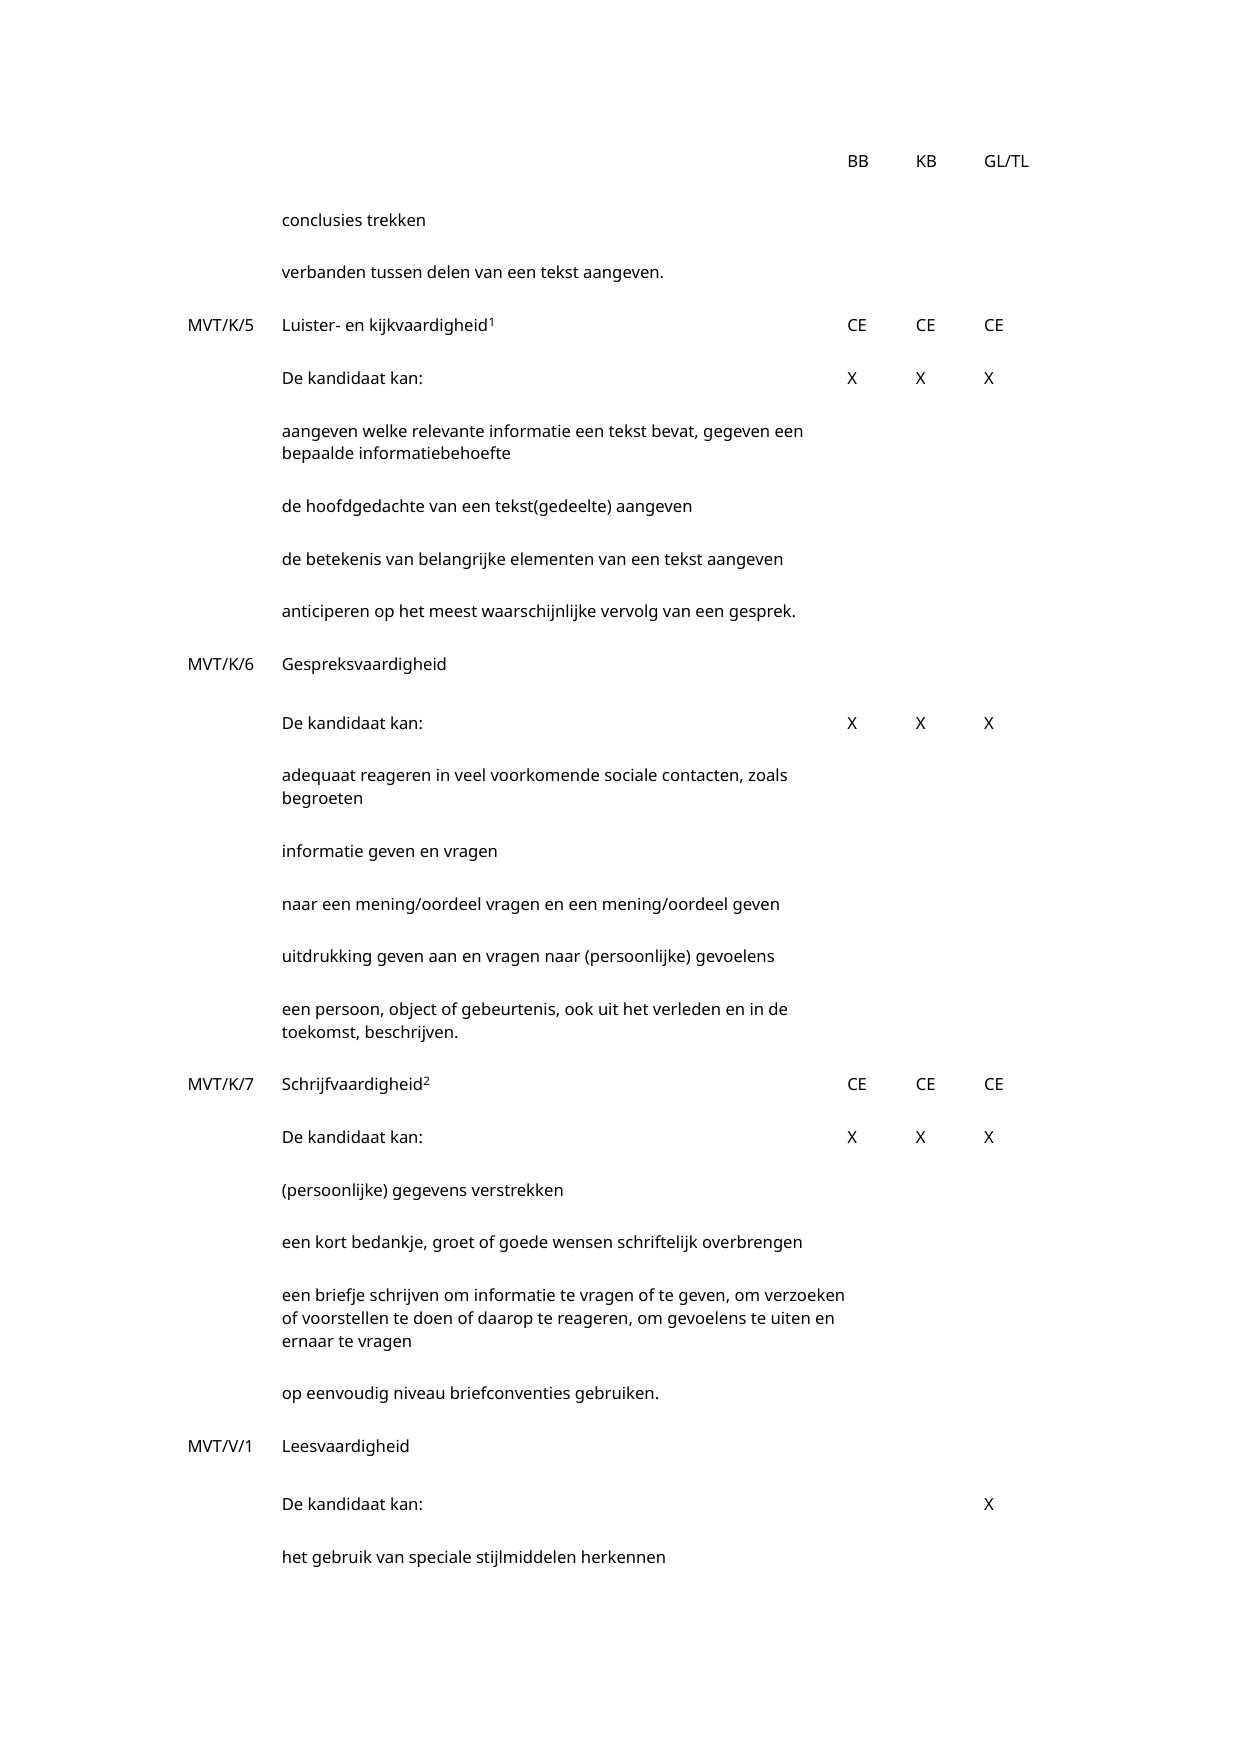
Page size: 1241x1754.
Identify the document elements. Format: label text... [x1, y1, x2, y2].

table_cell Schrijfvaardigheid2 [282, 1073, 847, 1126]
table_cell CE [847, 1073, 916, 1126]
table_cell [984, 1435, 1053, 1493]
table_cell Leesvaardigheid [282, 1435, 847, 1493]
table_cell De kandidaat kan: het gebruik van speciale stijlmiddelen herkennen [282, 1493, 847, 1598]
table_cell X [984, 711, 1053, 1073]
table_cell X [847, 367, 916, 653]
table_cell [916, 1435, 984, 1493]
table_cell CE [984, 314, 1053, 367]
table_cell [188, 711, 282, 1073]
table_cell CE [916, 1073, 984, 1126]
table_header KB [916, 150, 984, 208]
table_cell MVT/K/5 [188, 314, 282, 367]
table_cell Luister- en kijkvaardigheid1 [282, 314, 847, 367]
table_cell MVT/K/6 [188, 653, 282, 711]
table_cell [847, 1493, 916, 1598]
table_cell [188, 1126, 282, 1434]
table_cell Gespreksvaardigheid [282, 653, 847, 711]
table_cell [984, 653, 1053, 711]
table_cell De kandidaat kan: (persoonlijke) gegevens verstrekken een kort bedankje, groet of goede wensen schriftelijk overbrengen een briefje schrijven om informatie te vragen of te geven, om verzoeken of voorstellen te doen of daarop te reageren, om gevoelens te uiten en ernaar te vragen op eenvoudig niveau briefconventies gebruiken. [282, 1126, 847, 1434]
table_cell MVT/V/1 [188, 1435, 282, 1493]
table_cell [188, 367, 282, 653]
table_cell conclusies trekken verbanden tussen delen van een tekst aangeven. [282, 209, 847, 314]
table_cell X [984, 1126, 1053, 1434]
table_cell De kandidaat kan: adequaat reageren in veel voorkomende sociale contacten, zoals begroeten informatie geven en vragen naar een mening/oordeel vragen en een mening/oordeel geven uitdrukking geven aan en vragen naar (persoonlijke) gevoelens een persoon, object of gebeurtenis, ook uit het verleden en in de toekomst, beschrijven. [282, 711, 847, 1073]
table_cell [916, 209, 984, 314]
table_header BB [847, 150, 916, 208]
table_cell [984, 209, 1053, 314]
table_cell CE [984, 1073, 1053, 1126]
table_cell [916, 1493, 984, 1598]
table_cell MVT/K/7 [188, 1073, 282, 1126]
table_cell [847, 209, 916, 314]
table_cell X [916, 367, 984, 653]
table_header [188, 150, 282, 208]
table_header GL/TL [984, 150, 1053, 208]
table_cell X [916, 711, 984, 1073]
table_cell X [984, 1493, 1053, 1598]
table_cell CE [847, 314, 916, 367]
table_header [282, 150, 847, 208]
table_cell [847, 1435, 916, 1493]
table_cell CE [916, 314, 984, 367]
table_cell [188, 1493, 282, 1598]
table_cell X [847, 1126, 916, 1434]
table_cell [188, 209, 282, 314]
table_cell X [916, 1126, 984, 1434]
table_cell X [847, 711, 916, 1073]
table_cell [847, 653, 916, 711]
table_cell [916, 653, 984, 711]
table_cell De kandidaat kan: aangeven welke relevante informatie een tekst bevat, gegeven een bepaalde informatiebehoefte de hoofdgedachte van een tekst(gedeelte) aangeven de betekenis van belangrijke elementen van een tekst aangeven anticiperen op het meest waarschijnlijke vervolg van een gesprek. [282, 367, 847, 653]
table_cell X [984, 367, 1053, 653]
